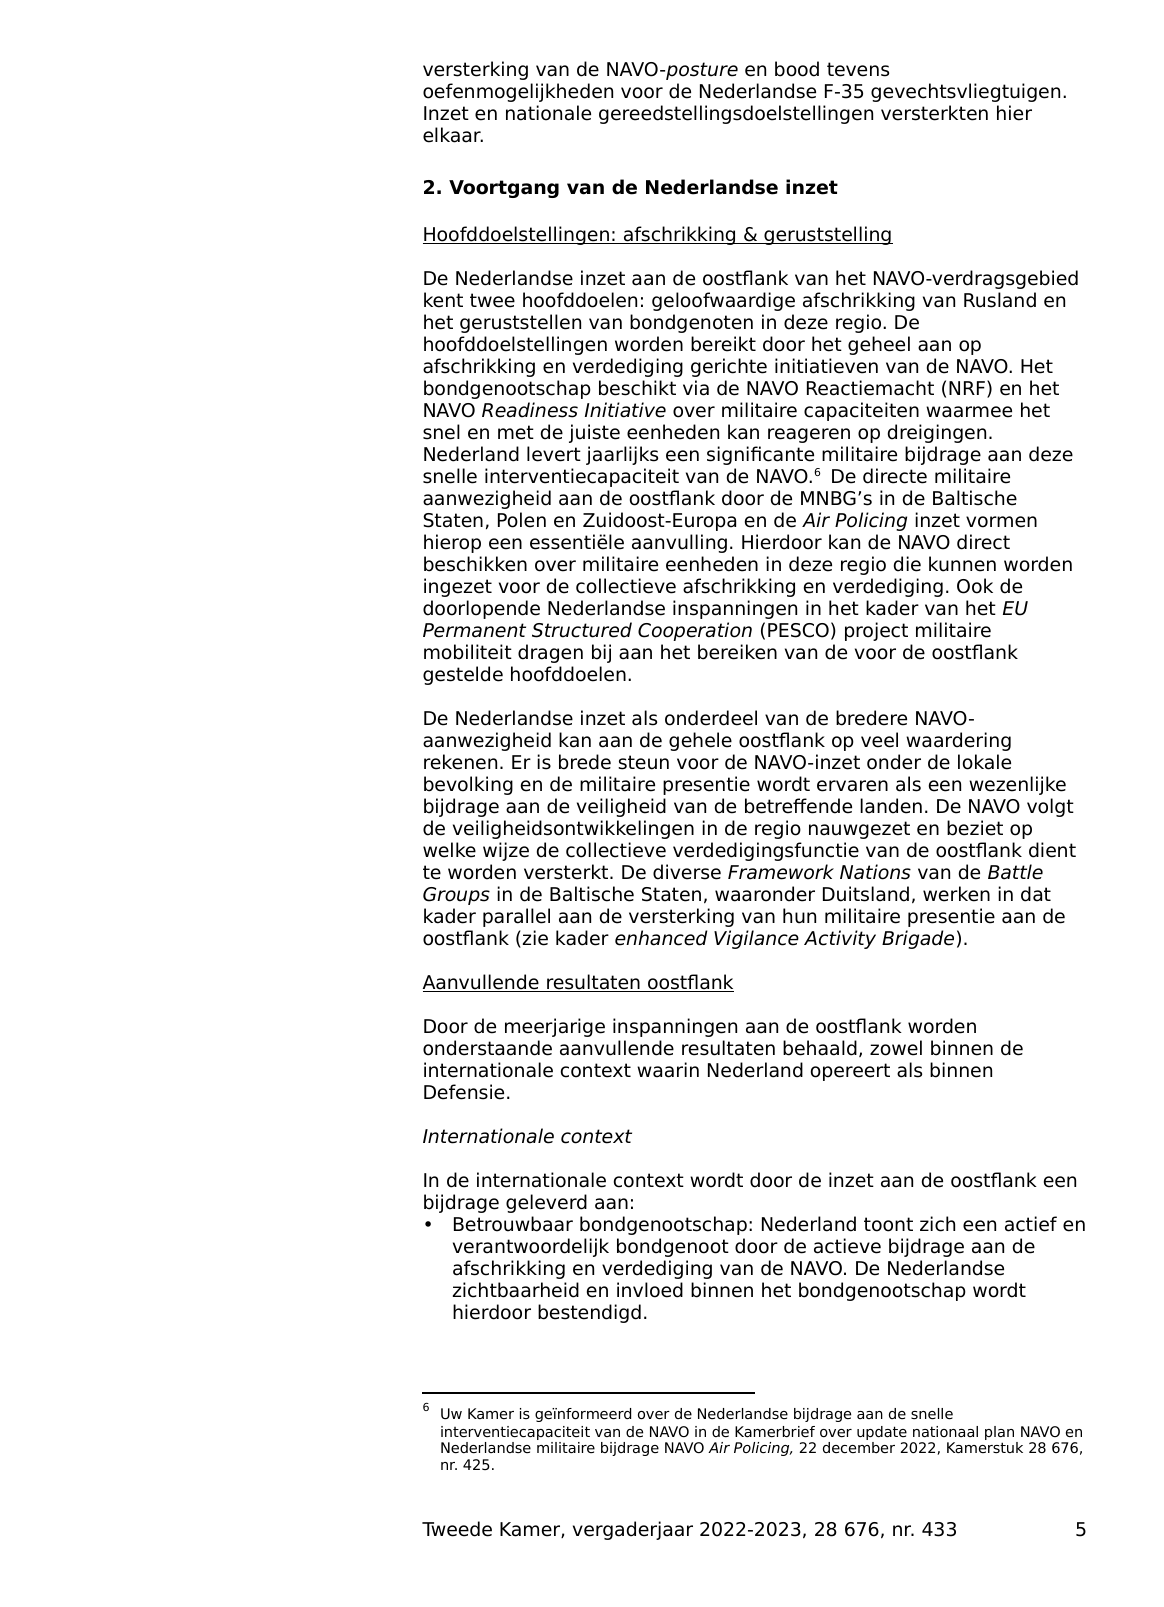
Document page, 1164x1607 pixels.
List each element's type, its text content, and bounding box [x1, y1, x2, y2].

text De Nederlandse inzet als onderdeel van de bredere NAVO-aanwezigheid kan aan de gehele oostflank op veel waardering rekenen. Er is brede steun voor de NAVO-inzet onder de lokale bevolking en de militaire presentie wordt ervaren als een wezenlijke bijdrage aan de veiligheid van de betreffende landen. De NAVO volgt de veiligheidsontwikkelingen in de regio nauwgezet en beziet op welke wijze de collectieve verdedigingsfunctie van de oostflank dient te worden versterkt. De diverse Framework Nations van de Battle Groups in de Baltische Staten, waaronder Duitsland, werken in dat kader parallel aan de versterking van hun militaire presentie aan de oostflank (zie kader enhanced Vigilance Activity Brigade). [422, 708, 1087, 950]
subtitle 2. Voortgang van de Nederlandse inzet [422, 177, 1087, 199]
text De Nederlandse inzet aan de oostflank van het NAVO-verdragsgebied kent twee hoofddoelen: geloofwaardige afschrikking van Rusland en het geruststellen van bondgenoten in deze regio. De hoofddoelstellingen worden bereikt door het geheel aan op afschrikking en verdediging gerichte initiatieven van de NAVO. Het bondgenootschap beschikt via de NAVO Reactiemacht (NRF) en het NAVO Readiness Initiative over militaire capaciteiten waarmee het snel en met de juiste eenheden kan reageren op dreigingen. Nederland levert jaarlijks een significante militaire bijdrage aan deze snelle interventiecapaciteit van de NAVO. De directe militaire aanwezigheid aan de oostflank door de MNBG’s in de Baltische Staten, Polen en Zuidoost-Europa en de Air Policing inzet vormen hierop een essentiële aanvulling. Hierdoor kan de NAVO direct beschikken over militaire eenheden in deze regio die kunnen worden ingezet voor de collectieve afschrikking en verdediging. Ook de doorlopende Nederlandse inspanningen in het kader van het EU Permanent Structured Cooperation (PESCO) project militaire mobiliteit dragen bij aan het bereiken van de voor de oostflank gestelde hoofddoelen. [422, 268, 1087, 686]
subtitle Aanvullende resultaten oostflank [422, 972, 1087, 994]
subtitle Hoofddoelstellingen: afschrikking & geruststelling [422, 224, 1087, 246]
subtitle Internationale context [422, 1126, 1087, 1148]
text versterking van de NAVO-posture en bood tevens oefenmogelijkheden voor de Nederlandse F-35 gevechtsvliegtuigen. Inzet en nationale gereedstellingsdoelstellingen versterkten hier elkaar. [422, 59, 1087, 147]
text Uw Kamer is geïnformeerd over de Nederlandse bijdrage aan de snelle interventiecapaciteit van de NAVO in de Kamerbrief over update nationaal plan NAVO en Nederlandse militaire bijdrage NAVO Air Policing, 22 december 2022, Kamerstuk 28 676, nr. 425. [422, 1402, 1087, 1474]
text In de internationale context wordt door de inzet aan de oostflank een bijdrage geleverd aan: [422, 1170, 1087, 1214]
text • Betrouwbaar bondgenootschap: Nederland toont zich een actief en verantwoordelijk bondgenoot door de actieve bijdrage aan de afschrikking en verdediging van de NAVO. De Nederlandse zichtbaarheid en invloed binnen het bondgenootschap wordt hierdoor bestendigd. [422, 1214, 1087, 1324]
text Door de meerjarige inspanningen aan de oostflank worden onderstaande aanvullende resultaten behaald, zowel binnen de internationale context waarin Nederland opereert als binnen Defensie. [422, 1016, 1087, 1104]
